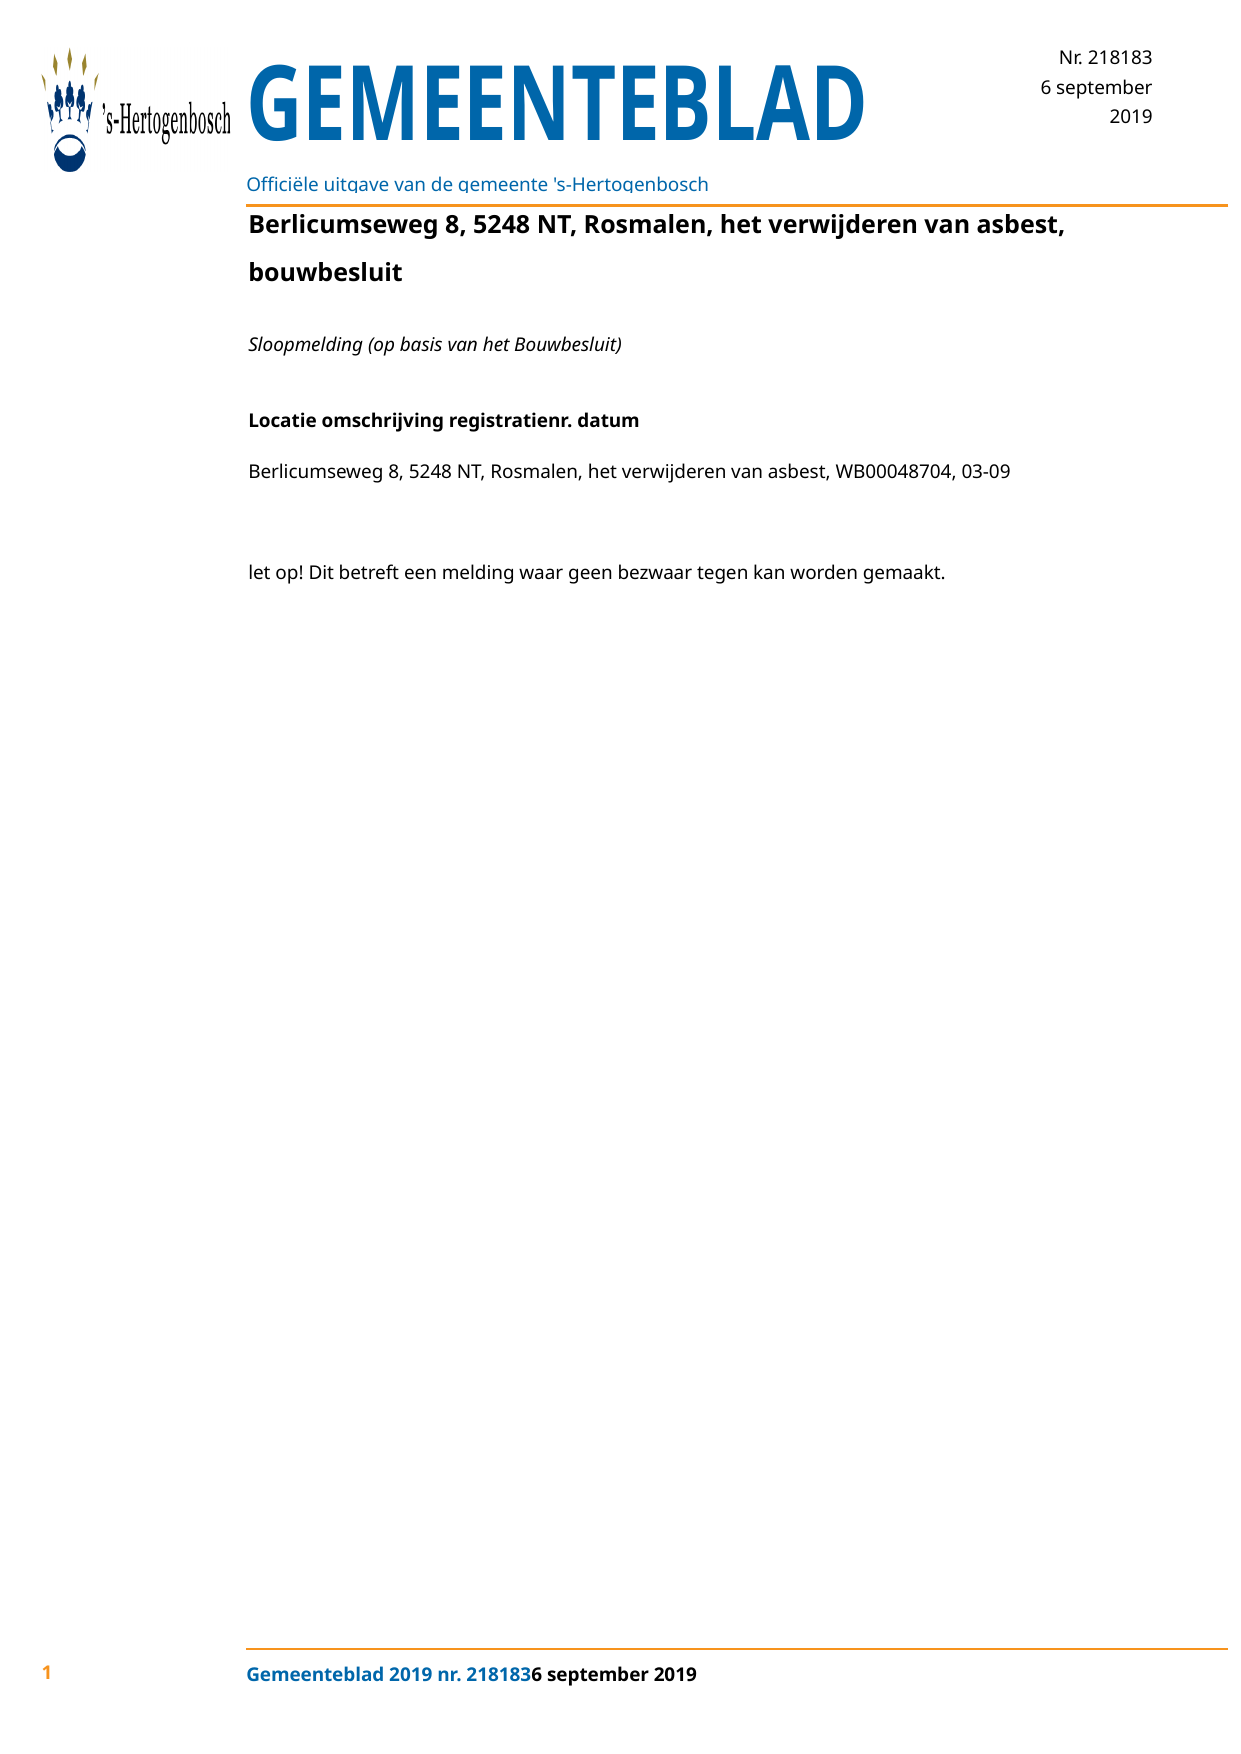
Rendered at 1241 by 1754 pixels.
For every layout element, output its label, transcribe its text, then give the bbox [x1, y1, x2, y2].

text Berlicumseweg 8, 5248 NT, Rosmalen, het verwijderen van asbest, bouwbesluit [248, 207, 1152, 288]
text let op! Dit betreft een melding waar geen bezwaar tegen kan worden gemaakt. [248, 559, 1152, 584]
text Sloopmelding (op basis van het Bouwbesluit) [248, 331, 1152, 357]
text Berlicumseweg 8, 5248 NT, Rosmalen, het verwijderen van asbest, WB00048704, 03-09 [248, 458, 1152, 484]
text Locatie omschrijving registratienr. datum [248, 408, 1152, 433]
picture [41, 47, 231, 172]
